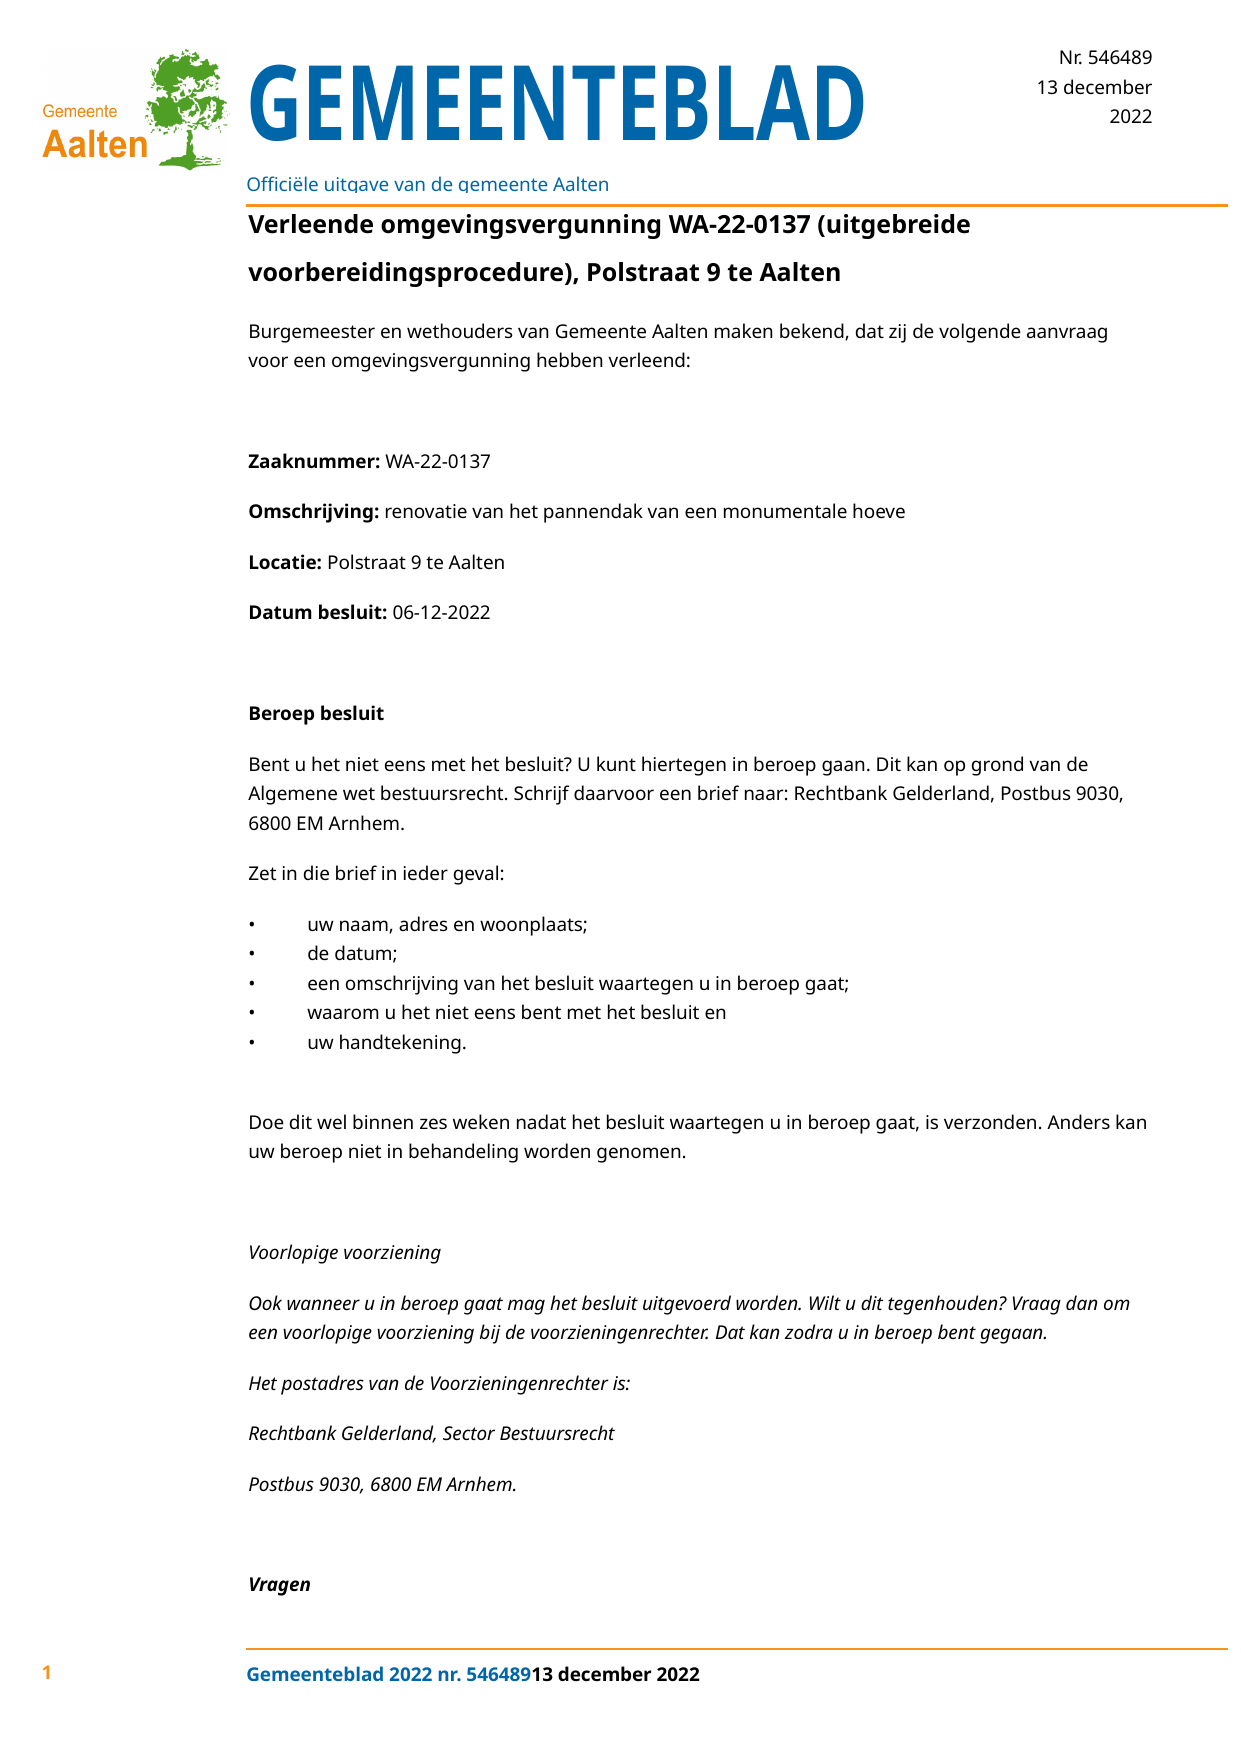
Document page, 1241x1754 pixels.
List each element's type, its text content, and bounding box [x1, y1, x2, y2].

text Burgemeester en wethouders van Gemeente Aalten maken bekend, dat zij de volgende aanvraag voor een omgevingsvergunning hebben verleend: [248, 318, 1152, 373]
text Postbus 9030, 6800 EM Arnhem. [248, 1471, 1152, 1497]
picture [41, 47, 231, 172]
text Zaaknummer: WA-22-0137 [248, 448, 1152, 474]
text Bent u het niet eens met het besluit? U kunt hiertegen in beroep gaan. Dit kan op grond van de Algemene wet bestuursrecht. Schrijf daarvoor een brief naar: Rechtbank Gelderland, Postbus 9030, 6800 EM Arnhem. [248, 751, 1152, 836]
text Ook wanneer u in beroep gaat mag het besluit uitgevoerd worden. Wilt u dit tegenhouden? Vraag dan om een voorlopige voorziening bij de voorzieningenrechter. Dat kan zodra u in beroep bent gegaan. [248, 1290, 1152, 1345]
list uw naam, adres en woonplaats; [248, 911, 1152, 937]
text Vragen [248, 1572, 1152, 1597]
text Rechtbank Gelderland, Sector Bestuursrecht [248, 1420, 1152, 1446]
text Omschrijving: renovatie van het pannendak van een monumentale hoeve [248, 499, 1152, 524]
text Doe dit wel binnen zes weken nadat het besluit waartegen u in beroep gaat, is verzonden. Anders kan uw beroep niet in behandeling worden genomen. [248, 1109, 1152, 1164]
list waarom u het niet eens bent met het besluit en [248, 999, 1152, 1025]
text Voorlopige voorziening [248, 1239, 1152, 1265]
text Datum besluit: 06-12-2022 [248, 599, 1152, 625]
text Verleende omgevingsvergunning WA-22-0137 (uitgebreide voorbereidingsprocedure), Polstraat 9 te Aalten [248, 207, 1152, 288]
list een omschrijving van het besluit waartegen u in beroep gaat; [248, 970, 1152, 996]
text Zet in die brief in ieder geval: [248, 860, 1152, 886]
list uw handtekening. [248, 1029, 1152, 1055]
list de datum; [248, 940, 1152, 966]
text Locatie: Polstraat 9 te Aalten [248, 549, 1152, 575]
text Beroep besluit [248, 700, 1152, 726]
text Het postadres van de Voorzieningenrechter is: [248, 1370, 1152, 1396]
